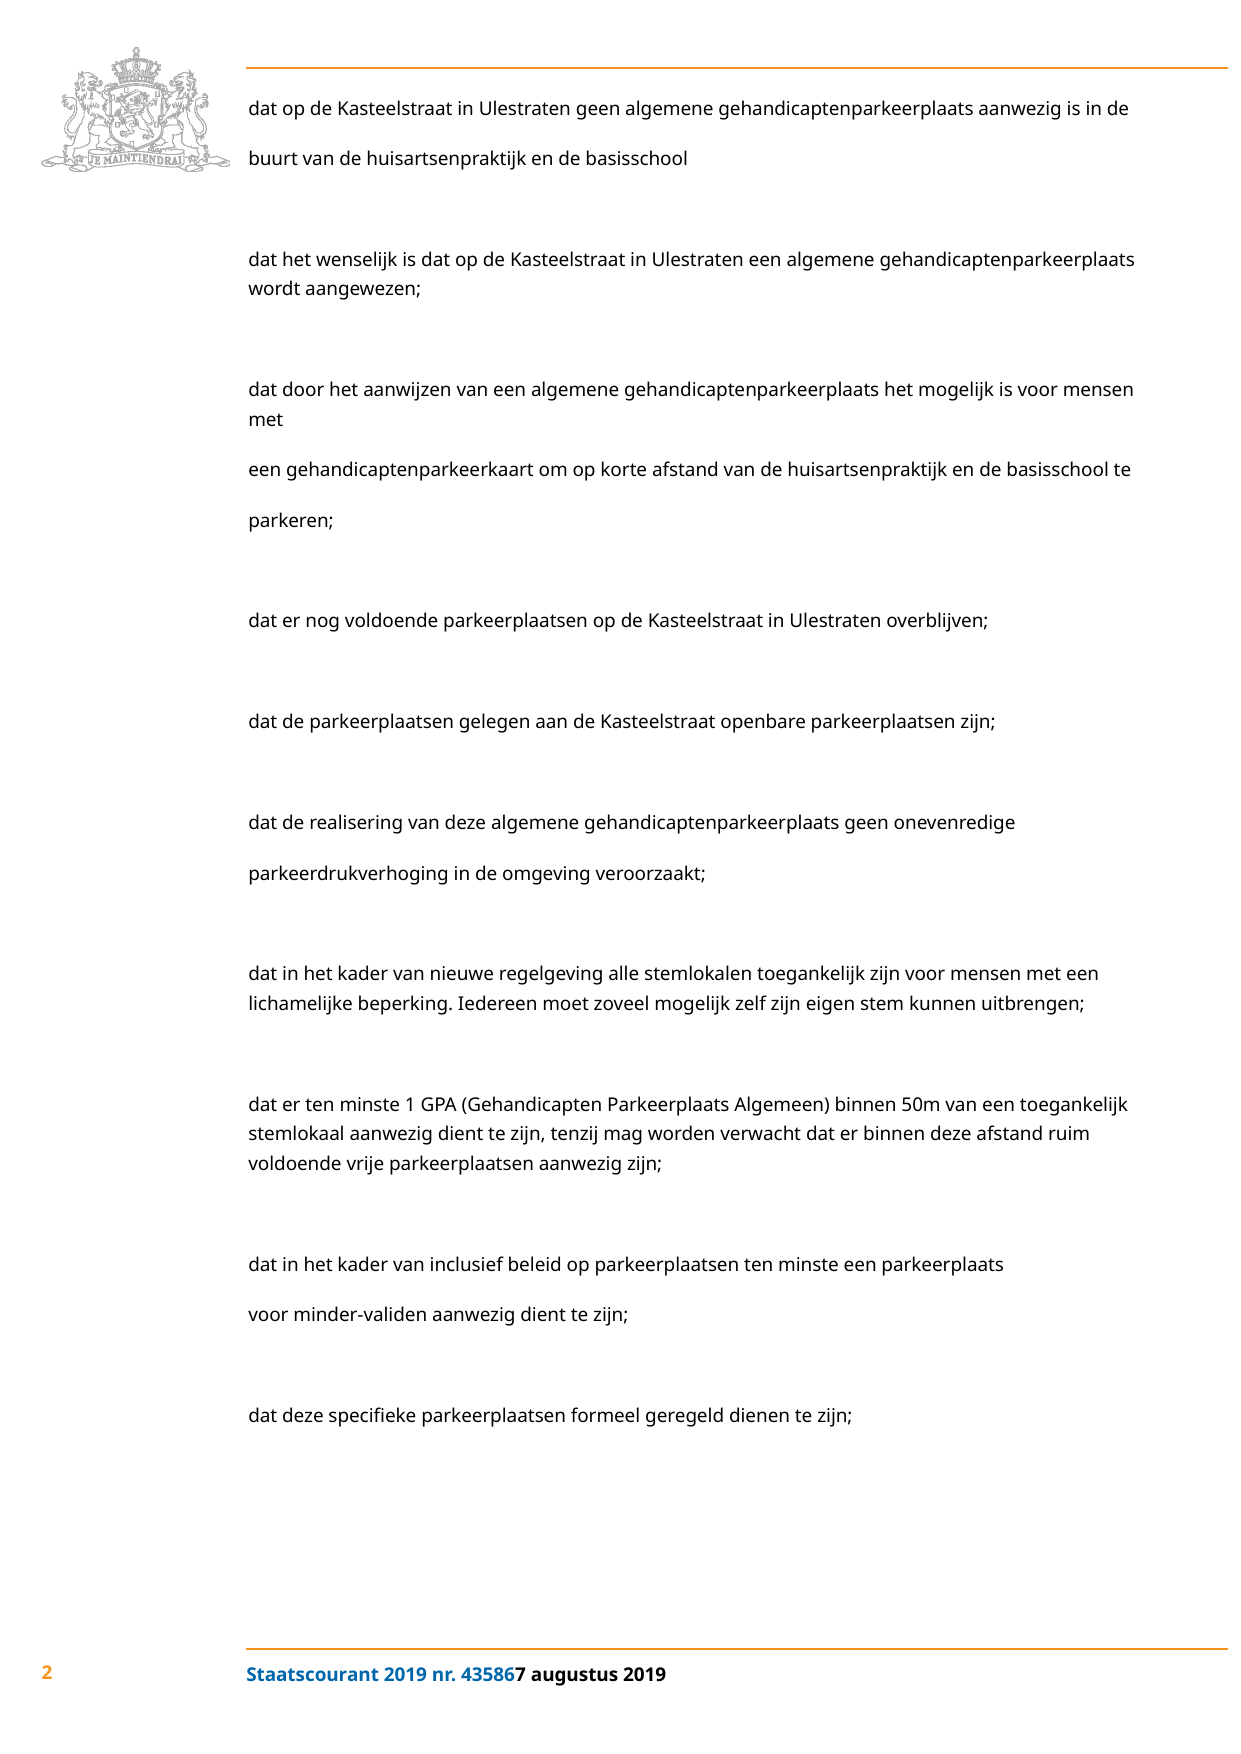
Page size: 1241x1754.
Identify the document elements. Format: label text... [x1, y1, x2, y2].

text buurt van de huisartsenpraktijk en de basisschool [248, 145, 1152, 171]
text dat deze specifieke parkeerplaatsen formeel geregeld dienen te zijn; [248, 1402, 1152, 1428]
text voor minder-validen aanwezig dient te zijn; [248, 1301, 1152, 1327]
text parkeren; [248, 507, 1152, 533]
text parkeerdrukverhoging in de omgeving veroorzaakt; [248, 860, 1152, 886]
text dat de parkeerplaatsen gelegen aan de Kasteelstraat openbare parkeerplaatsen zijn; [248, 708, 1152, 734]
picture [41, 47, 231, 172]
text dat het wenselijk is dat op de Kasteelstraat in Ulestraten een algemene gehandicaptenparkeerplaats wordt aangewezen; [248, 246, 1152, 301]
text dat de realisering van deze algemene gehandicaptenparkeerplaats geen onevenredige [248, 809, 1152, 835]
text dat er nog voldoende parkeerplaatsen op de Kasteelstraat in Ulestraten overblijven; [248, 608, 1152, 633]
text dat er ten minste 1 GPA (Gehandicapten Parkeerplaats Algemeen) binnen 50m van een toegankelijk stemlokaal aanwezig dient te zijn, tenzij mag worden verwacht dat er binnen deze afstand ruim voldoende vrije parkeerplaatsen aanwezig zijn; [248, 1091, 1152, 1176]
text dat door het aanwijzen van een algemene gehandicaptenparkeerplaats het mogelijk is voor mensen met [248, 376, 1152, 432]
text een gehandicaptenparkeerkaart om op korte afstand van de huisartsenpraktijk en de basisschool te [248, 456, 1152, 482]
text dat in het kader van inclusief beleid op parkeerplaatsen ten minste een parkeerplaats [248, 1251, 1152, 1277]
text dat op de Kasteelstraat in Ulestraten geen algemene gehandicaptenparkeerplaats aanwezig is in de [248, 95, 1152, 121]
text dat in het kader van nieuwe regelgeving alle stemlokalen toegankelijk zijn voor mensen met een lichamelijke beperking. Iedereen moet zoveel mogelijk zelf zijn eigen stem kunnen uitbrengen; [248, 961, 1152, 1016]
